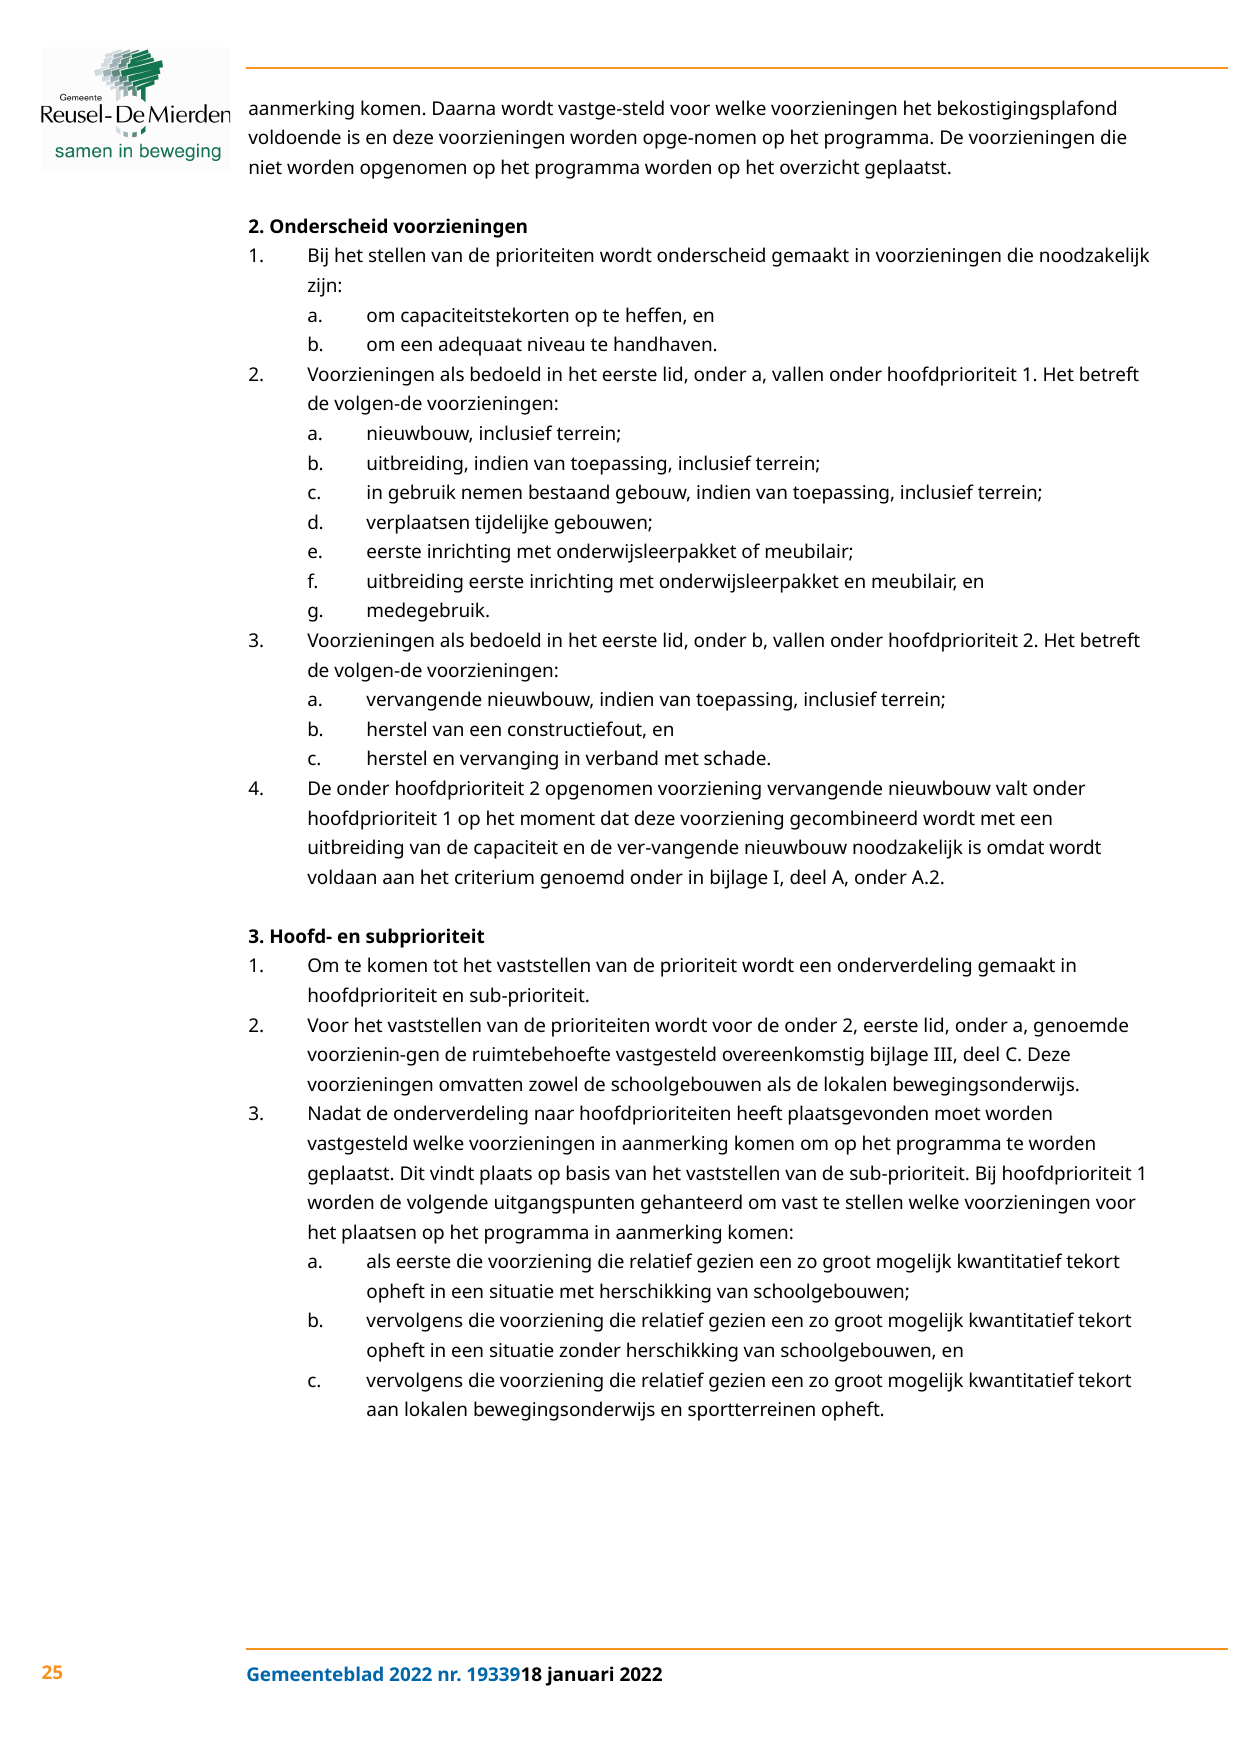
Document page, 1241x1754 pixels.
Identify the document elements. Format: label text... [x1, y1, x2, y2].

list vervolgens die voorziening die relatief gezien een zo groot mogelijk kwantitatief tekort aan lokalen bewegingsonderwijs en sportterreinen opheft. [307, 1367, 1152, 1422]
picture [41, 47, 231, 172]
list vervangende nieuwbouw, indien van toepassing, inclusief terrein; [307, 686, 1152, 712]
text aanmerking komen. Daarna wordt vastge-steld voor welke voorzieningen het bekostigingsplafond voldoende is en deze voorzieningen worden opge-nomen op het programma. De voorzieningen die niet worden opgenomen op het programma worden op het overzicht geplaatst. [248, 95, 1152, 180]
list herstel en vervanging in verband met schade. [307, 746, 1152, 771]
list De onder hoofdprioriteit 2 opgenomen voorziening vervangende nieuwbouw valt onder hoofdprioriteit 1 op het moment dat deze voorziening gecombineerd wordt met een uitbreiding van de capaciteit en de ver-vangende nieuwbouw noodzakelijk is omdat wordt voldaan aan het criterium genoemd onder in bijlage I, deel A, onder A.2. [248, 775, 1152, 890]
list in gebruik nemen bestaand gebouw, indien van toepassing, inclusief terrein; [307, 479, 1152, 505]
list Voorzieningen als bedoeld in het eerste lid, onder b, vallen onder hoofdprioriteit 2. Het betreft de volgen-de voorzieningen: [248, 627, 1152, 683]
text 3. Hoofd- en subprioriteit [248, 923, 1152, 949]
list verplaatsen tijdelijke gebouwen; [307, 509, 1152, 535]
list uitbreiding eerste inrichting met onderwijsleerpakket en meubilair, en [307, 568, 1152, 594]
list als eerste die voorziening die relatief gezien een zo groot mogelijk kwantitatief tekort opheft in een situatie met herschikking van schoolgebouwen; [307, 1248, 1152, 1304]
list nieuwbouw, inclusief terrein; [307, 420, 1152, 446]
list vervolgens die voorziening die relatief gezien een zo groot mogelijk kwantitatief tekort opheft in een situatie zonder herschikking van schoolgebouwen, en [307, 1308, 1152, 1363]
list herstel van een constructiefout, en [307, 716, 1152, 742]
list eerste inrichting met onderwijsleerpakket of meubilair; [307, 538, 1152, 564]
list medegebruik. [307, 598, 1152, 623]
list Voorzieningen als bedoeld in het eerste lid, onder a, vallen onder hoofdprioriteit 1. Het betreft de volgen-de voorzieningen: [248, 361, 1152, 416]
list om een adequaat niveau te handhaven. [307, 331, 1152, 357]
list om capaciteitstekorten op te heffen, en [307, 302, 1152, 328]
list Voor het vaststellen van de prioriteiten wordt voor de onder 2, eerste lid, onder a, genoemde voorzienin-gen de ruimtebehoefte vastgesteld overeenkomstig bijlage III, deel C. Deze voorzieningen omvatten zowel de schoolgebouwen als de lokalen bewegingsonderwijs. [248, 1012, 1152, 1097]
list Om te komen tot het vaststellen van de prioriteit wordt een onderverdeling gemaakt in hoofdprioriteit en sub-prioriteit. [248, 953, 1152, 1008]
list Bij het stellen van de prioriteiten wordt onderscheid gemaakt in voorzieningen die noodzakelijk zijn: [248, 243, 1152, 298]
list uitbreiding, indien van toepassing, inclusief terrein; [307, 450, 1152, 476]
text 2. Onderscheid voorzieningen [248, 213, 1152, 239]
list Nadat de onderverdeling naar hoofdprioriteiten heeft plaatsgevonden moet worden vastgesteld welke voorzieningen in aanmerking komen om op het programma te worden geplaatst. Dit vindt plaats op basis van het vaststellen van de sub-prioriteit. Bij hoofdprioriteit 1 worden de volgende uitgangspunten gehanteerd om vast te stellen welke voorzieningen voor het plaatsen op het programma in aanmerking komen: [248, 1101, 1152, 1245]
